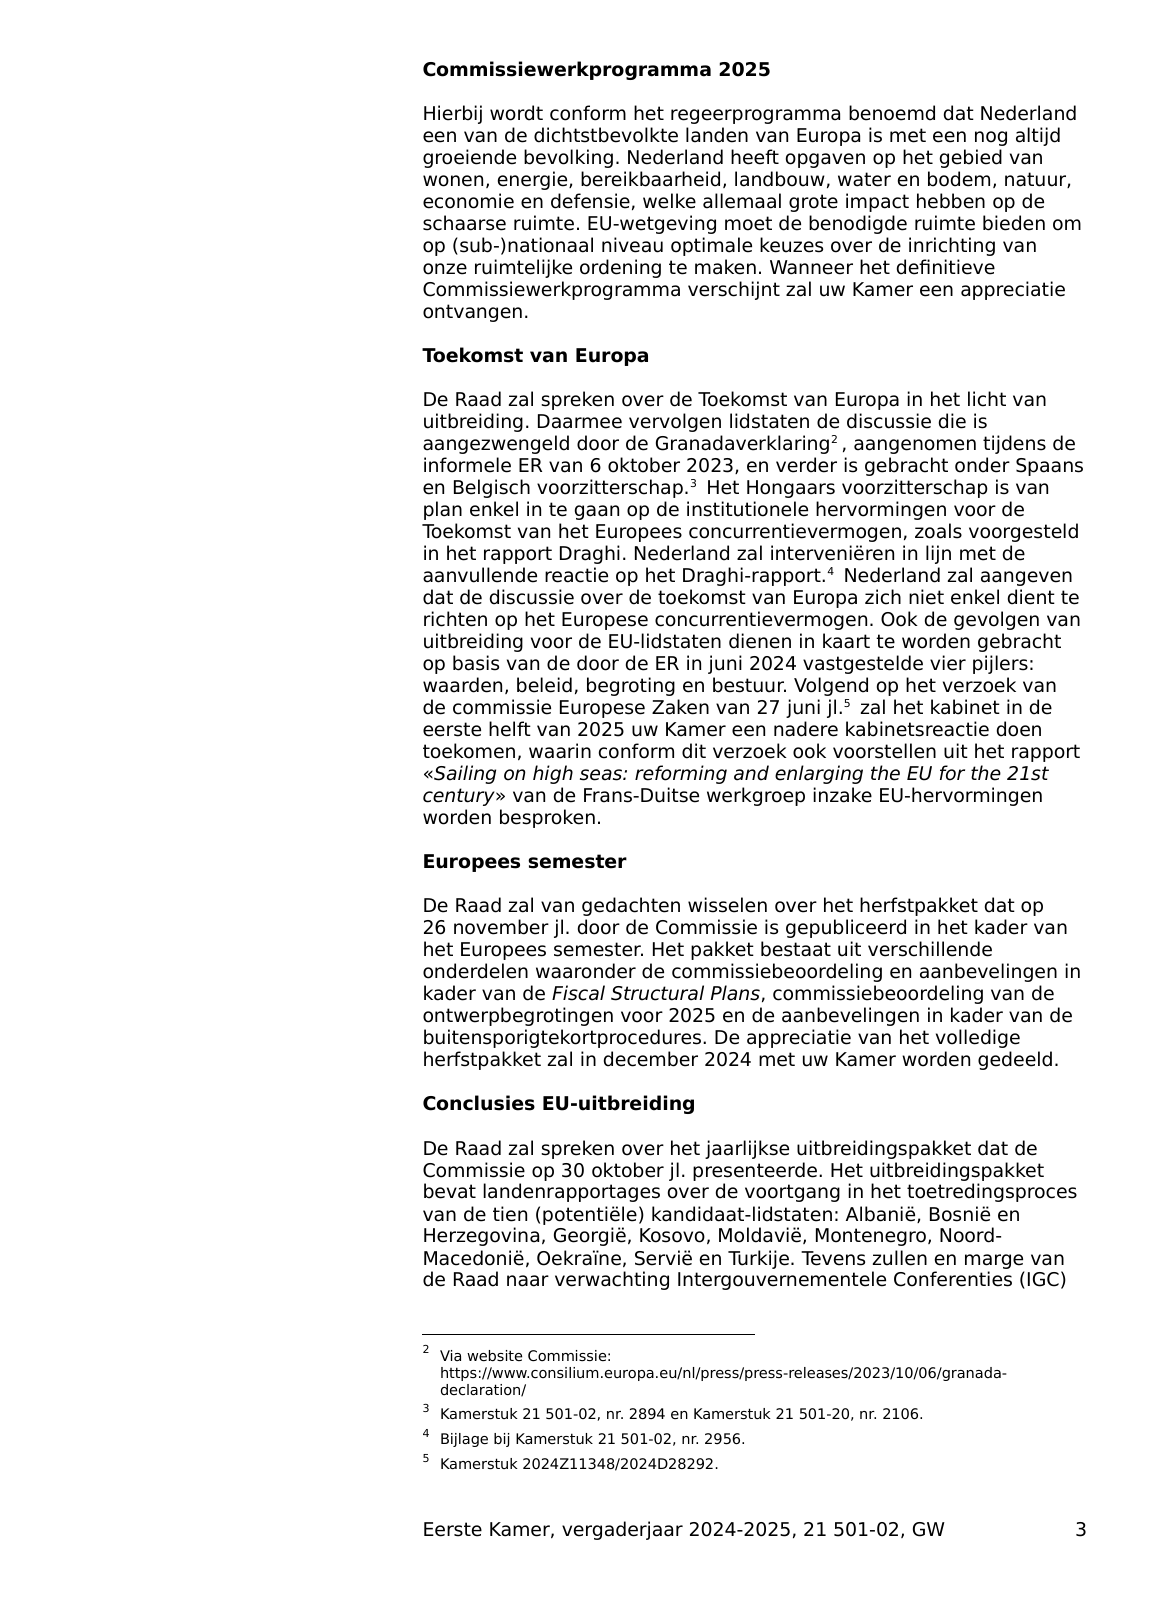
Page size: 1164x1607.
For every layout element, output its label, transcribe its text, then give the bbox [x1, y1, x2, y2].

text Bijlage bij Kamerstuk 21 501-02, nr. 2956. [422, 1427, 1087, 1449]
text Via website Commissie: https://www.consilium.europa.eu/nl/press/press-releases/2023/10/06/granada-declaration/ [422, 1343, 1087, 1399]
text Kamerstuk 2024Z11348/2024D28292. [422, 1452, 1087, 1474]
text De Raad zal spreken over de Toekomst van Europa in het licht van uitbreiding. Daarmee vervolgen lidstaten de discussie die is aangezwengeld door de Granadaverklaring, aangenomen tijdens de informele ER van 6 oktober 2023, en verder is gebracht onder Spaans en Belgisch voorzitterschap. Het Hongaars voorzitterschap is van plan enkel in te gaan op de institutionele hervormingen voor de Toekomst van het Europees concurrentievermogen, zoals voorgesteld in het rapport Draghi. Nederland zal interveniëren in lijn met de aanvullende reactie op het Draghi-rapport. Nederland zal aangeven dat de discussie over de toekomst van Europa zich niet enkel dient te richten op het Europese concurrentievermogen. Ook de gevolgen van uitbreiding voor de EU-lidstaten dienen in kaart te worden gebracht op basis van de door de ER in juni 2024 vastgestelde vier pijlers: waarden, beleid, begroting en bestuur. Volgend op het verzoek van de commissie Europese Zaken van 27 juni jl. zal het kabinet in de eerste helft van 2025 uw Kamer een nadere kabinetsreactie doen toekomen, waarin conform dit verzoek ook voorstellen uit het rapport «Sailing on high seas: reforming and enlarging the EU for the 21st century» van de Frans-Duitse werkgroep inzake EU-hervormingen worden besproken. [422, 389, 1087, 829]
subtitle Conclusies EU-uitbreiding [422, 1093, 1087, 1115]
text De Raad zal spreken over het jaarlijkse uitbreidingspakket dat de Commissie op 30 oktober jl. presenteerde. Het uitbreidingspakket bevat landenrapportages over de voortgang in het toetredingsproces van de tien (potentiële) kandidaat-lidstaten: Albanië, Bosnië en Herzegovina, Georgië, Kosovo, Moldavië, Montenegro, Noord-Macedonië, Oekraïne, Servië en Turkije. Tevens zullen en marge van de Raad naar verwachting Intergouvernementele Conferenties (IGC) [422, 1137, 1087, 1291]
subtitle Commissiewerkprogramma 2025 [422, 59, 1087, 81]
subtitle Toekomst van Europa [422, 345, 1087, 367]
text Hierbij wordt conform het regeerprogramma benoemd dat Nederland een van de dichtstbevolkte landen van Europa is met een nog altijd groeiende bevolking. Nederland heeft opgaven op het gebied van wonen, energie, bereikbaarheid, landbouw, water en bodem, natuur, economie en defensie, welke allemaal grote impact hebben op de schaarse ruimte. EU-wetgeving moet de benodigde ruimte bieden om op (sub-)nationaal niveau optimale keuzes over de inrichting van onze ruimtelijke ordening te maken. Wanneer het definitieve Commissiewerkprogramma verschijnt zal uw Kamer een appreciatie ontvangen. [422, 103, 1087, 323]
text Kamerstuk 21 501-02, nr. 2894 en Kamerstuk 21 501-20, nr. 2106. [422, 1402, 1087, 1424]
subtitle Europees semester [422, 851, 1087, 873]
text De Raad zal van gedachten wisselen over het herfstpakket dat op 26 november jl. door de Commissie is gepubliceerd in het kader van het Europees semester. Het pakket bestaat uit verschillende onderdelen waaronder de commissiebeoordeling en aanbevelingen in kader van de Fiscal Structural Plans, commissiebeoordeling van de ontwerpbegrotingen voor 2025 en de aanbevelingen in kader van de buitensporigtekortprocedures. De appreciatie van het volledige herfstpakket zal in december 2024 met uw Kamer worden gedeeld. [422, 895, 1087, 1071]
